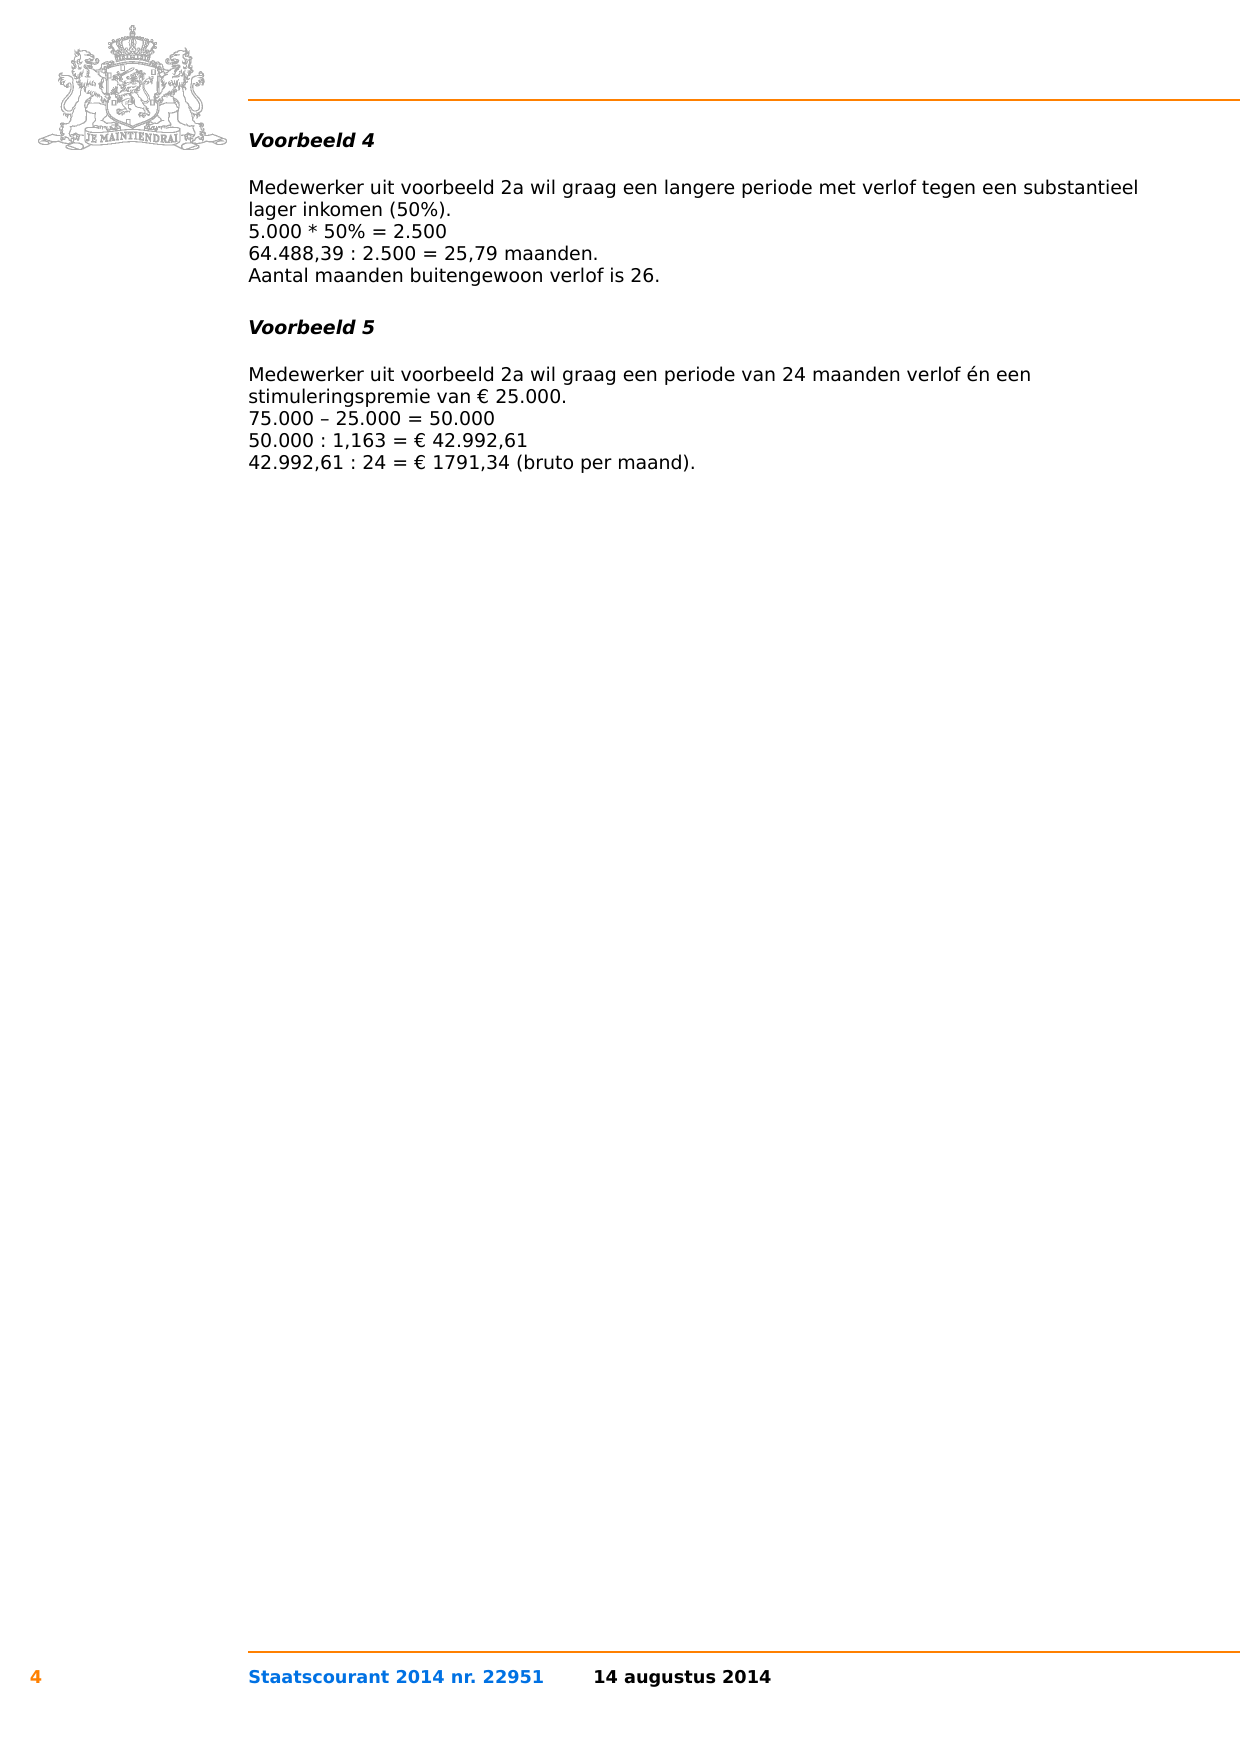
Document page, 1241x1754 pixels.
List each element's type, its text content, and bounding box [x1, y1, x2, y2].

text 50.000 : 1,163 = € 42.992,61 [248, 430, 1163, 452]
picture [38, 25, 227, 150]
text 64.488,39 : 2.500 = 25,79 maanden. [248, 243, 1163, 265]
text 75.000 – 25.000 = 50.000 [248, 408, 1163, 430]
text Medewerker uit voorbeeld 2a wil graag een langere periode met verlof tegen een substantieel lager inkomen (50%). [248, 177, 1163, 221]
text 42.992,61 : 24 = € 1791,34 (bruto per maand). [248, 452, 1163, 474]
text 5.000 * 50% = 2.500 [248, 221, 1163, 243]
text Aantal maanden buitengewoon verlof is 26. [248, 265, 1163, 287]
subtitle Voorbeeld 4 [248, 130, 1163, 152]
text Medewerker uit voorbeeld 2a wil graag een periode van 24 maanden verlof én een stimuleringspremie van € 25.000. [248, 364, 1163, 408]
subtitle Voorbeeld 5 [248, 317, 1163, 339]
